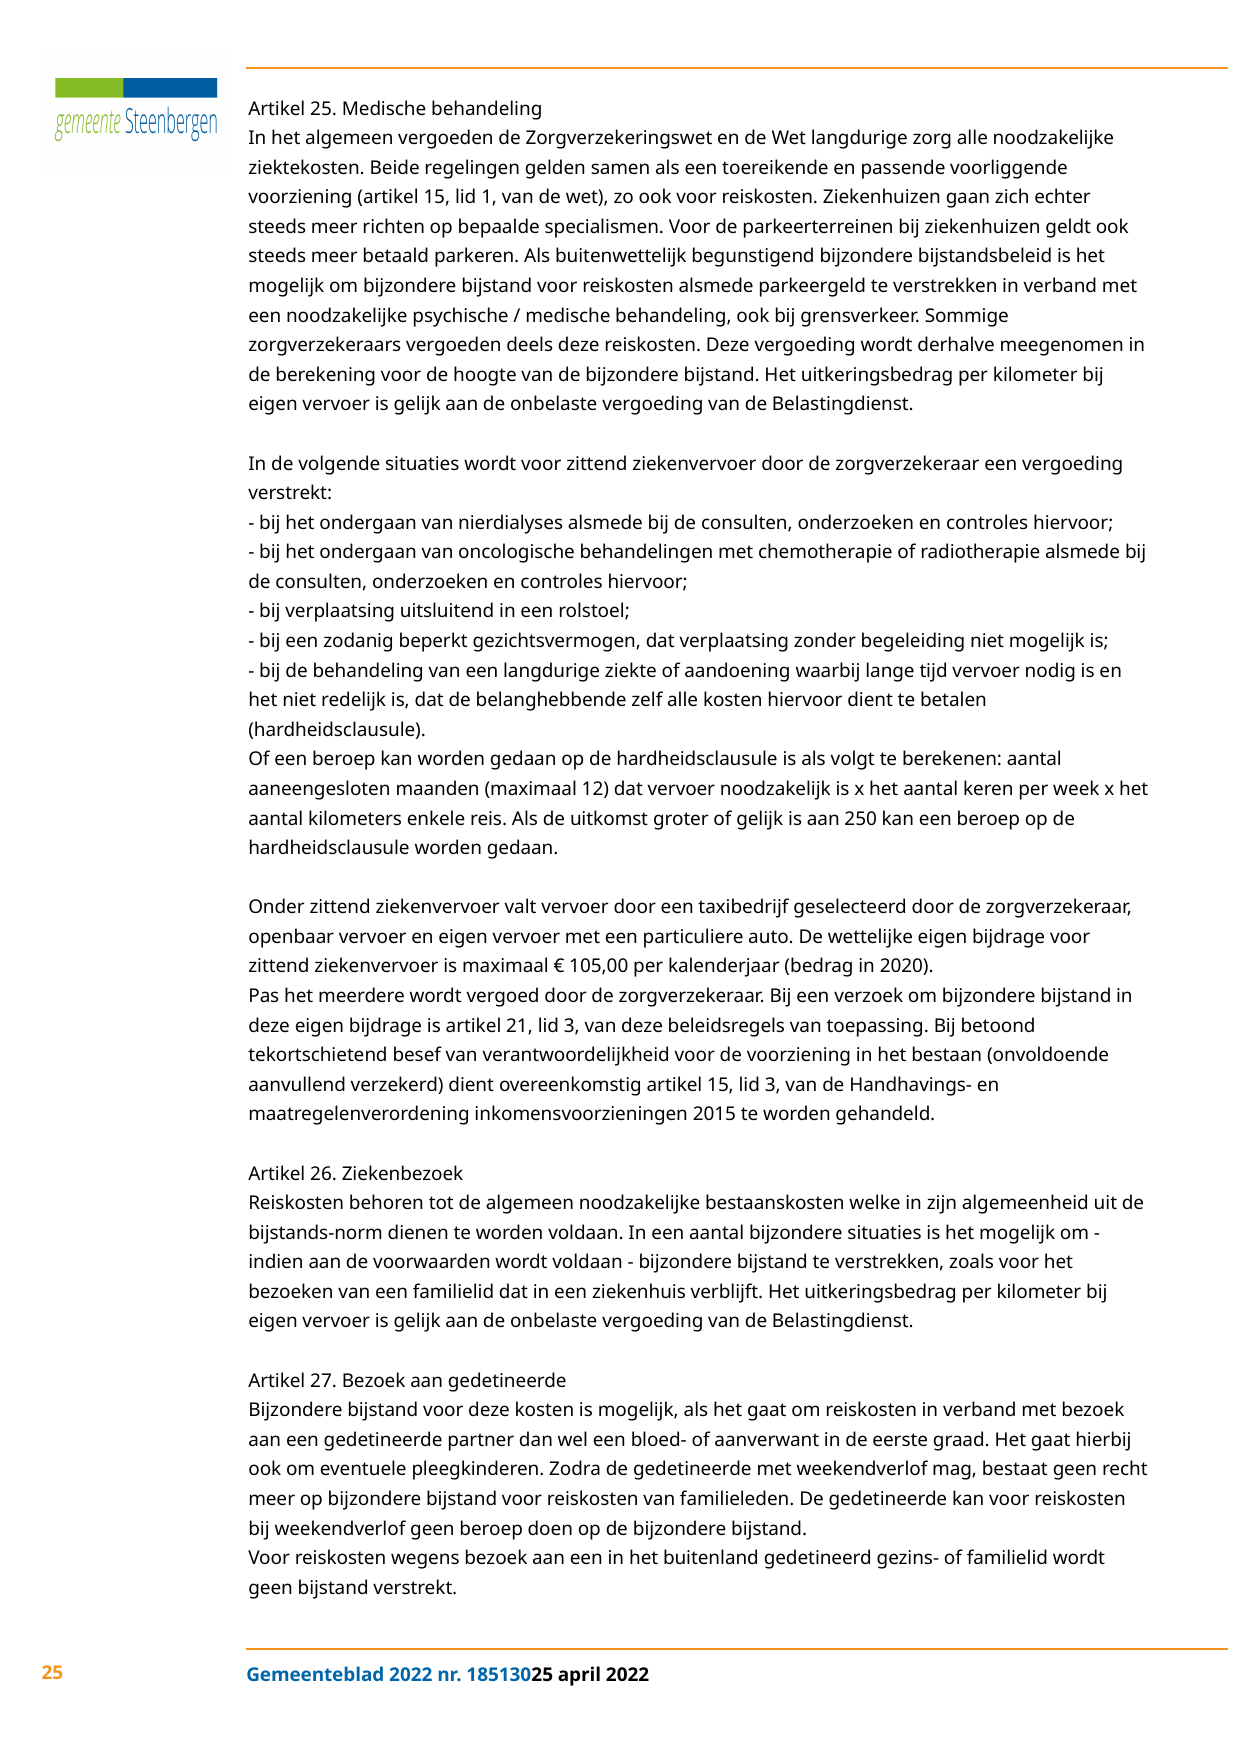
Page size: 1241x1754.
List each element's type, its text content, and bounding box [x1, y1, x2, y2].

text In de volgende situaties wordt voor zittend ziekenvervoer door de zorgverzekeraar een vergoeding verstrekt: [248, 450, 1152, 505]
text - bij het ondergaan van oncologische behandelingen met chemotherapie of radiotherapie alsmede bij de consulten, onderzoeken en controles hiervoor; [248, 538, 1152, 594]
text Of een beroep kan worden gedaan op de hardheidsclausule is als volgt te berekenen: aantal aaneengesloten maanden (maximaal 12) dat vervoer noodzakelijk is x het aantal keren per week x het aantal kilometers enkele reis. Als de uitkomst groter of gelijk is aan 250 kan een beroep op de hardheidsclausule worden gedaan. [248, 746, 1152, 860]
text Voor reiskosten wegens bezoek aan een in het buitenland gedetineerd gezins- of familielid wordt geen bijstand verstrekt. [248, 1544, 1152, 1600]
text Artikel 27. Bezoek aan gedetineerde [248, 1367, 1152, 1393]
text Artikel 25. Medische behandeling [248, 95, 1152, 121]
text Onder zittend ziekenvervoer valt vervoer door een taxibedrijf geselecteerd door de zorgverzekeraar, openbaar vervoer en eigen vervoer met een particuliere auto. De wettelijke eigen bijdrage voor zittend ziekenvervoer is maximaal € 105,00 per kalenderjaar (bedrag in 2020). [248, 893, 1152, 978]
text - bij het ondergaan van nierdialyses alsmede bij de consulten, onderzoeken en controles hiervoor; [248, 509, 1152, 535]
text Reiskosten behoren tot de algemeen noodzakelijke bestaanskosten welke in zijn algemeenheid uit de bijstands-norm dienen te worden voldaan. In een aantal bijzondere situaties is het mogelijk om - indien aan de voorwaarden wordt voldaan - bijzondere bijstand te verstrekken, zoals voor het bezoeken van een familielid dat in een ziekenhuis verblijft. Het uitkeringsbedrag per kilometer bij eigen vervoer is gelijk aan de onbelaste vergoeding van de Belastingdienst. [248, 1189, 1152, 1333]
text Pas het meerdere wordt vergoed door de zorgverzekeraar. Bij een verzoek om bijzondere bijstand in deze eigen bijdrage is artikel 21, lid 3, van deze beleidsregels van toepassing. Bij betoond tekortschietend besef van verantwoordelijkheid voor de voorziening in het bestaan (onvoldoende aanvullend verzekerd) dient overeenkomstig artikel 15, lid 3, van de Handhavings- en maatregelenverordening inkomensvoorzieningen 2015 te worden gehandeld. [248, 982, 1152, 1126]
text In het algemeen vergoeden de Zorgverzekeringswet en de Wet langdurige zorg alle noodzakelijke ziektekosten. Beide regelingen gelden samen als een toereikende en passende voorliggende voorziening (artikel 15, lid 1, van de wet), zo ook voor reiskosten. Ziekenhuizen gaan zich echter steeds meer richten op bepaalde specialismen. Voor de parkeerterreinen bij ziekenhuizen geldt ook steeds meer betaald parkeren. Als buitenwettelijk begunstigend bijzondere bijstandsbeleid is het mogelijk om bijzondere bijstand voor reiskosten alsmede parkeergeld te verstrekken in verband met een noodzakelijke psychische / medische behandeling, ook bij grensverkeer. Sommige zorgverzekeraars vergoeden deels deze reiskosten. Deze vergoeding wordt derhalve meegenomen in de berekening voor de hoogte van de bijzondere bijstand. Het uitkeringsbedrag per kilometer bij eigen vervoer is gelijk aan de onbelaste vergoeding van de Belastingdienst. [248, 124, 1152, 416]
text Bijzondere bijstand voor deze kosten is mogelijk, als het gaat om reiskosten in verband met bezoek aan een gedetineerde partner dan wel een bloed- of aanverwant in de eerste graad. Het gaat hierbij ook om eventuele pleegkinderen. Zodra de gedetineerde met weekendverlof mag, bestaat geen recht meer op bijzondere bijstand voor reiskosten van familieleden. De gedetineerde kan voor reiskosten bij weekendverlof geen beroep doen op de bijzondere bijstand. [248, 1396, 1152, 1541]
picture [41, 47, 231, 172]
text Artikel 26. Ziekenbezoek [248, 1160, 1152, 1186]
text - bij verplaatsing uitsluitend in een rolstoel; [248, 598, 1152, 623]
text - bij de behandeling van een langdurige ziekte of aandoening waarbij lange tijd vervoer nodig is en het niet redelijk is, dat de belanghebbende zelf alle kosten hiervoor dient te betalen (hardheidsclausule). [248, 657, 1152, 742]
text - bij een zodanig beperkt gezichtsvermogen, dat verplaatsing zonder begeleiding niet mogelijk is; [248, 627, 1152, 653]
